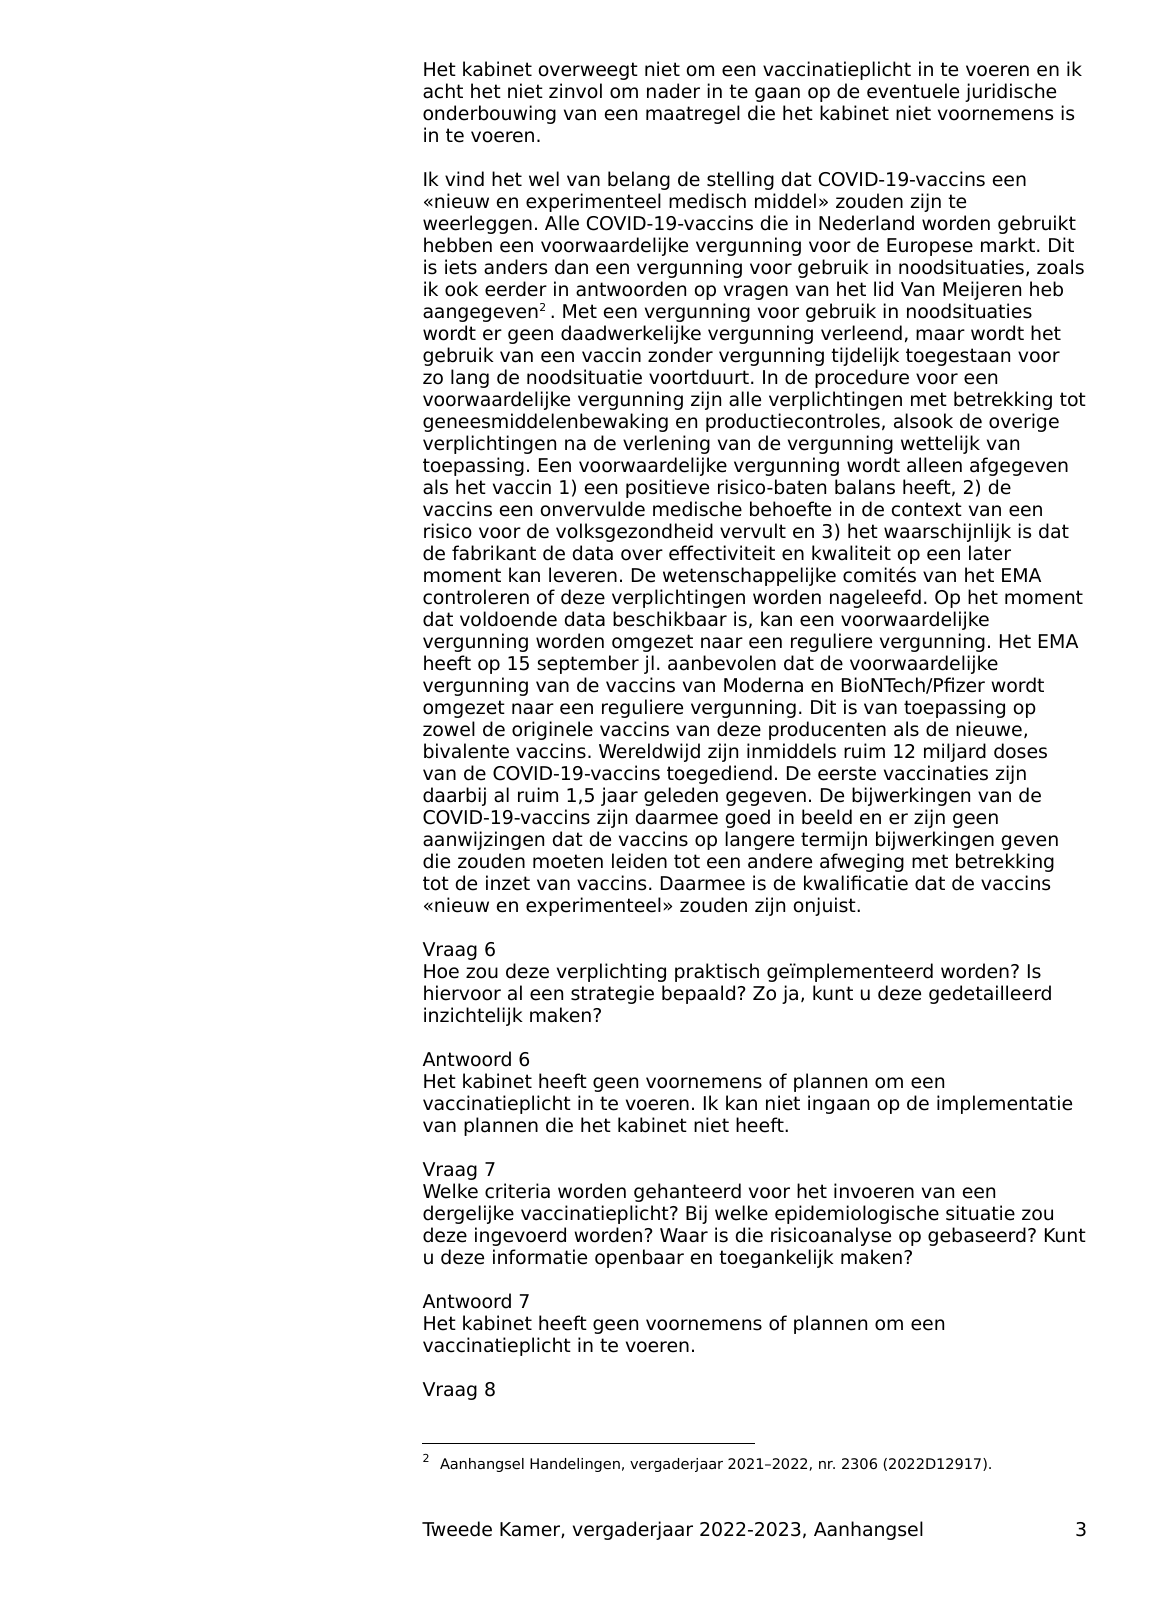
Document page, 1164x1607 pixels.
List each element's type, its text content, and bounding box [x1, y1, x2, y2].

text Hoe zou deze verplichting praktisch geïmplementeerd worden? Is hiervoor al een strategie bepaald? Zo ja, kunt u deze gedetailleerd inzichtelijk maken? [422, 961, 1087, 1027]
text Antwoord 6 [422, 1049, 1087, 1071]
text Het kabinet heeft geen voornemens of plannen om een vaccinatieplicht in te voeren. Ik kan niet ingaan op de implementatie van plannen die het kabinet niet heeft. [422, 1071, 1087, 1137]
text Het kabinet overweegt niet om een vaccinatieplicht in te voeren en ik acht het niet zinvol om nader in te gaan op de eventuele juridische onderbouwing van een maatregel die het kabinet niet voornemens is in te voeren. [422, 59, 1087, 147]
text Vraag 7 [422, 1159, 1087, 1181]
text Het kabinet heeft geen voornemens of plannen om een vaccinatieplicht in te voeren. [422, 1313, 1087, 1357]
text Aanhangsel Handelingen, vergaderjaar 2021–2022, nr. 2306 (2022D12917). [422, 1452, 1087, 1474]
text Vraag 8 [422, 1379, 1087, 1401]
text Welke criteria worden gehanteerd voor het invoeren van een dergelijke vaccinatieplicht? Bij welke epidemiologische situatie zou deze ingevoerd worden? Waar is die risicoanalyse op gebaseerd? Kunt u deze informatie openbaar en toegankelijk maken? [422, 1181, 1087, 1269]
text Vraag 6 [422, 939, 1087, 961]
text Ik vind het wel van belang de stelling dat COVID-19-vaccins een «nieuw en experimenteel medisch middel» zouden zijn te weerleggen. Alle COVID-19-vaccins die in Nederland worden gebruikt hebben een voorwaardelijke vergunning voor de Europese markt. Dit is iets anders dan een vergunning voor gebruik in noodsituaties, zoals ik ook eerder in antwoorden op vragen van het lid Van Meijeren heb aangegeven. Met een vergunning voor gebruik in noodsituaties wordt er geen daadwerkelijke vergunning verleend, maar wordt het gebruik van een vaccin zonder vergunning tijdelijk toegestaan voor zo lang de noodsituatie voortduurt. In de procedure voor een voorwaardelijke vergunning zijn alle verplichtingen met betrekking tot geneesmiddelenbewaking en productiecontroles, alsook de overige verplichtingen na de verlening van de vergunning wettelijk van toepassing. Een voorwaardelijke vergunning wordt alleen afgegeven als het vaccin 1) een positieve risico-baten balans heeft, 2) de vaccins een onvervulde medische behoefte in de context van een risico voor de volksgezondheid vervult en 3) het waarschijnlijk is dat de fabrikant de data over effectiviteit en kwaliteit op een later moment kan leveren. De wetenschappelijke comités van het EMA controleren of deze verplichtingen worden nageleefd. Op het moment dat voldoende data beschikbaar is, kan een voorwaardelijke vergunning worden omgezet naar een reguliere vergunning. Het EMA heeft op 15 september jl. aanbevolen dat de voorwaardelijke vergunning van de vaccins van Moderna en BioNTech/Pfizer wordt omgezet naar een reguliere vergunning. Dit is van toepassing op zowel de originele vaccins van deze producenten als de nieuwe, bivalente vaccins. Wereldwijd zijn inmiddels ruim 12 miljard doses van de COVID-19-vaccins toegediend. De eerste vaccinaties zijn daarbij al ruim 1,5 jaar geleden gegeven. De bijwerkingen van de COVID-19-vaccins zijn daarmee goed in beeld en er zijn geen aanwijzingen dat de vaccins op langere termijn bijwerkingen geven die zouden moeten leiden tot een andere afweging met betrekking tot de inzet van vaccins. Daarmee is de kwalificatie dat de vaccins «nieuw en experimenteel» zouden zijn onjuist. [422, 169, 1087, 916]
text Antwoord 7 [422, 1291, 1087, 1313]
